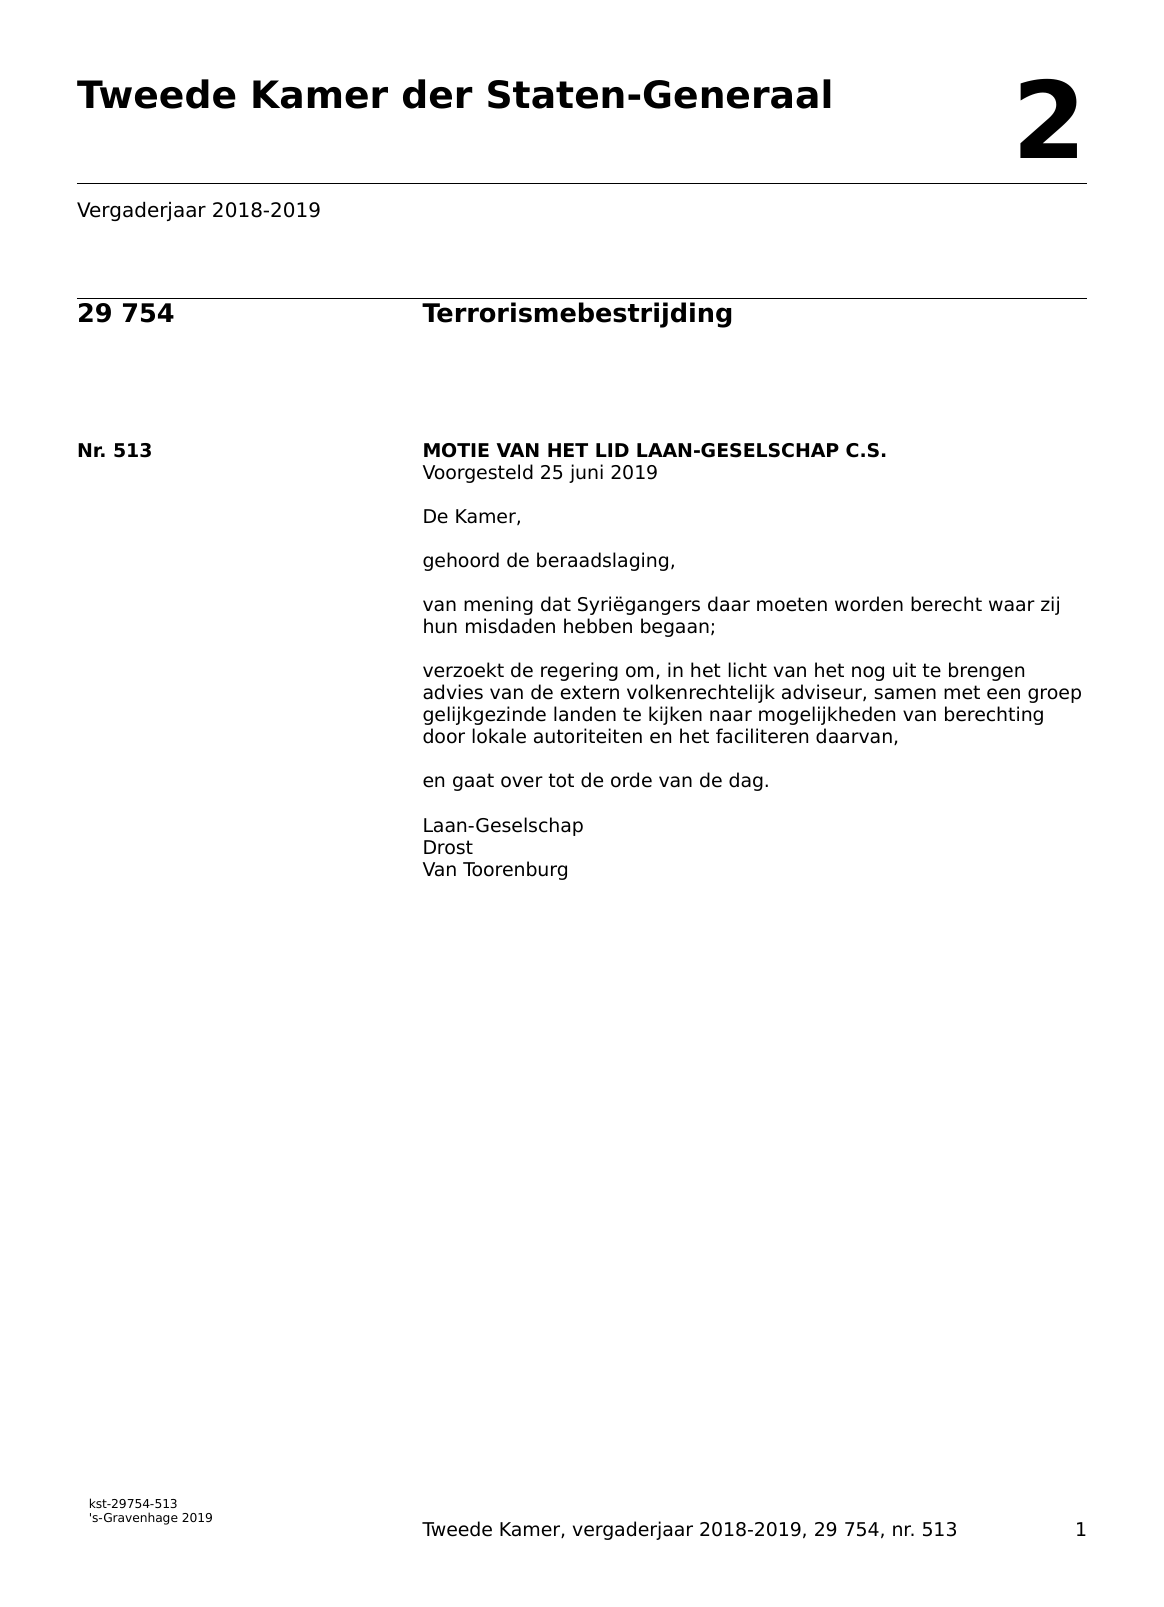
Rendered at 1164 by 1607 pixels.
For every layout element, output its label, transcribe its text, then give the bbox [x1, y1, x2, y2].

subtitle Nr. 513 MOTIE VAN HET LID LAAN-GESELSCHAP C.S. [77, 440, 1087, 462]
table_cell Vergaderjaar 2018-2019 [77, 184, 1087, 298]
text verzoekt de regering om, in het licht van het nog uit te brengen advies van de extern volkenrechtelijk adviseur, samen met een groep gelijkgezinde landen te kijken naar mogelijkheden van berechting door lokale autoriteiten en het faciliteren daarvan, [422, 660, 1087, 748]
text Van Toorenburg [422, 858, 1087, 881]
text Laan-Geselschap [422, 814, 1087, 837]
text 's-Gravenhage 2019 [88, 1511, 323, 1525]
text Drost [422, 837, 1087, 858]
table_header Tweede Kamer der Staten-Generaal [77, 59, 886, 183]
text van mening dat Syriëgangers daar moeten worden berecht waar zij hun misdaden hebben begaan; [422, 594, 1087, 638]
table_header 2 [886, 59, 1087, 183]
text en gaat over tot de orde van de dag. [422, 770, 1087, 792]
text De Kamer, [422, 506, 1087, 528]
text Voorgesteld 25 juni 2019 [422, 462, 1087, 484]
subtitle 29 754 Terrorismebestrijding [77, 299, 1087, 329]
text gehoord de beraadslaging, [422, 550, 1087, 572]
text kst-29754-513 [88, 1497, 323, 1511]
